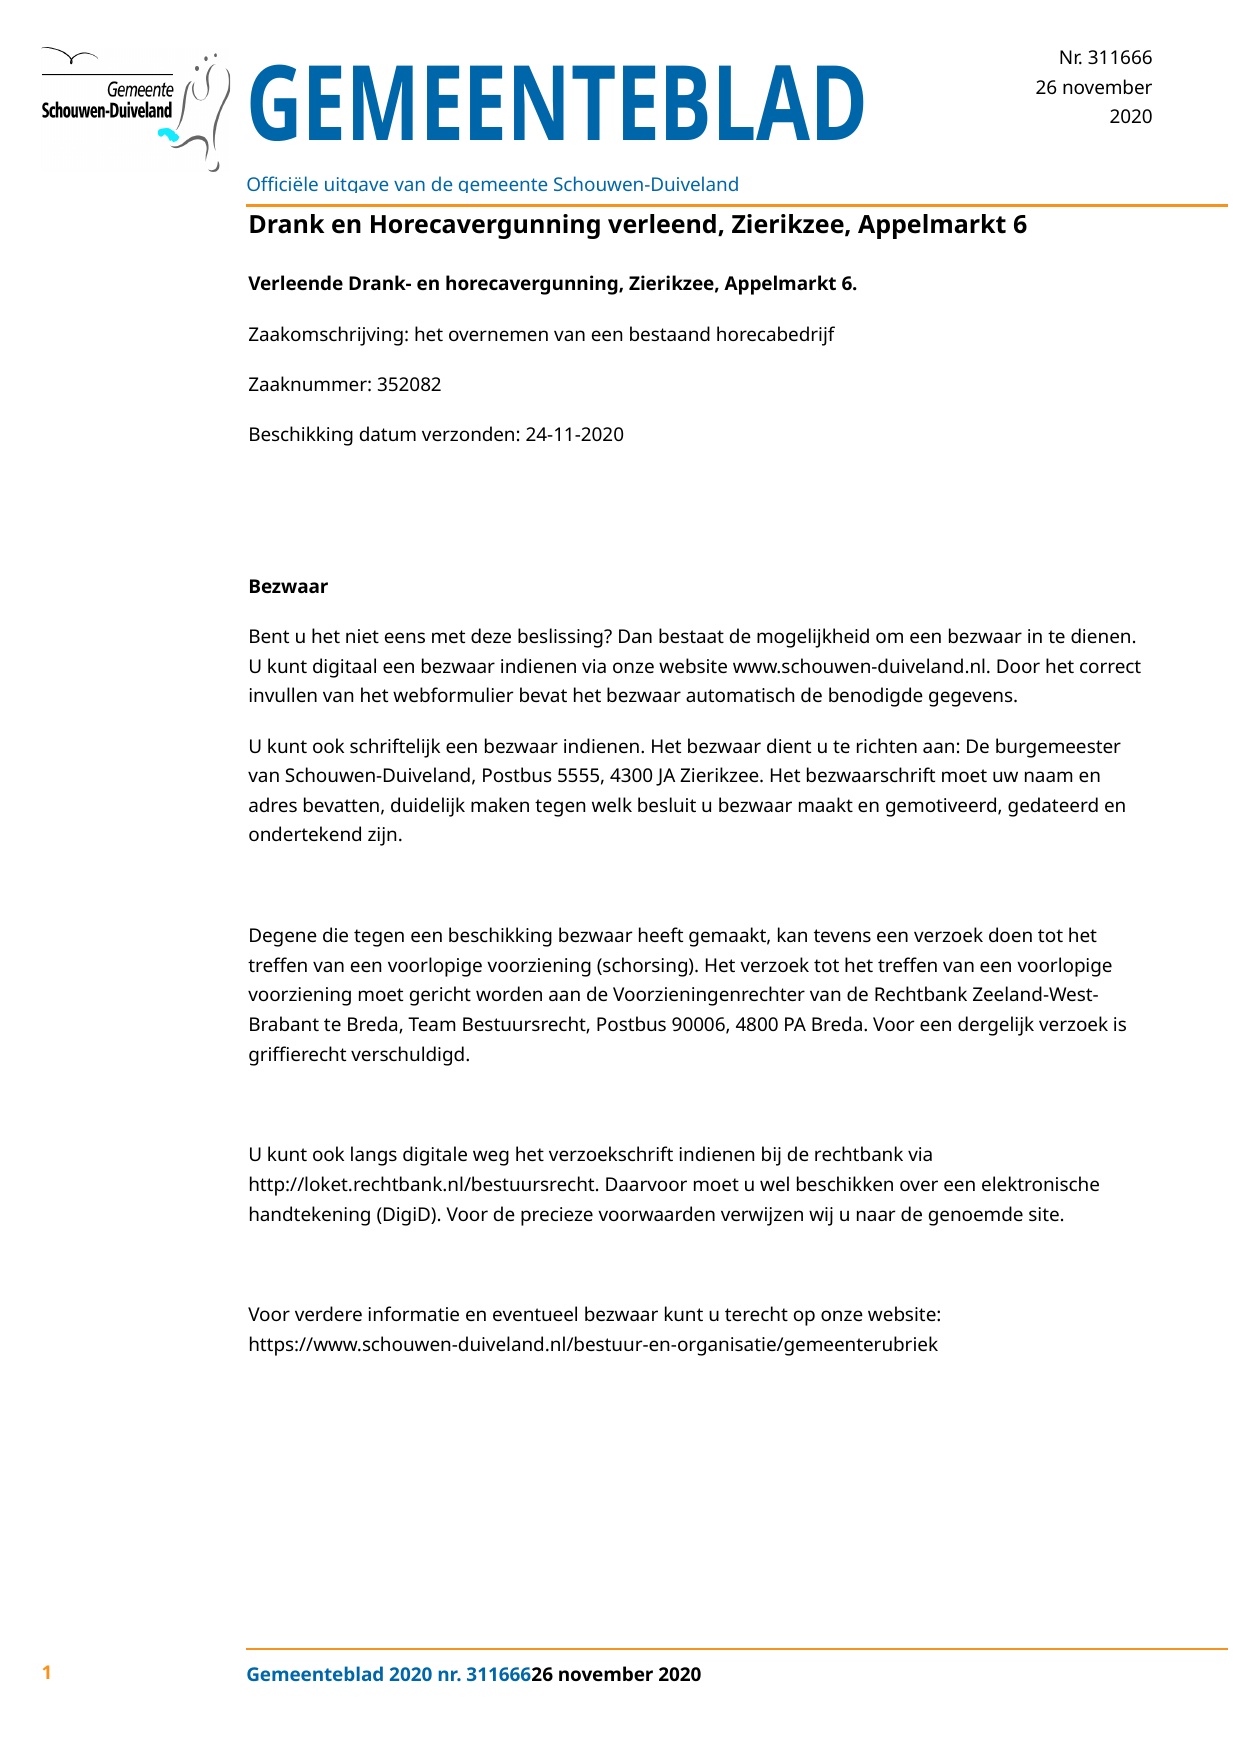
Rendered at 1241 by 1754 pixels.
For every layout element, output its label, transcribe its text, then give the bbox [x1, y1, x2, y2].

text Voor verdere informatie en eventueel bezwaar kunt u terecht op onze website: https://www.schouwen-duiveland.nl/bestuur-en-organisatie/gemeenterubriek [248, 1302, 1152, 1357]
text Degene die tegen een beschikking bezwaar heeft gemaakt, kan tevens een verzoek doen tot het treffen van een voorlopige voorziening (schorsing). Het verzoek tot het treffen van een voorlopige voorziening moet gericht worden aan de Voorzieningenrechter van de Rechtbank Zeeland-West-Brabant te Breda, Team Bestuursrecht, Postbus 90006, 4800 PA Breda. Voor een dergelijk verzoek is griffierecht verschuldigd. [248, 922, 1152, 1066]
text U kunt ook langs digitale weg het verzoekschrift indienen bij de rechtbank via http://loket.rechtbank.nl/bestuursrecht. Daarvoor moet u wel beschikken over een elektronische handtekening (DigiD). Voor de precieze voorwaarden verwijzen wij u naar de genoemde site. [248, 1142, 1152, 1226]
text Verleende Drank- en horecavergunning, Zierikzee, Appelmarkt 6. [248, 270, 1152, 296]
text Bezwaar [248, 573, 1152, 598]
picture [41, 47, 231, 172]
text Beschikking datum verzonden: 24-11-2020 [248, 422, 1152, 447]
text Zaaknummer: 352082 [248, 371, 1152, 397]
text Drank en Horecavergunning verleend, Zierikzee, Appelmarkt 6 [248, 207, 1152, 241]
text Bent u het niet eens met deze beslissing? Dan bestaat de mogelijkheid om een bezwaar in te dienen. U kunt digitaal een bezwaar indienen via onze website www.schouwen-duiveland.nl. Door het correct invullen van het webformulier bevat het bezwaar automatisch de benodigde gegevens. [248, 623, 1152, 708]
text U kunt ook schriftelijk een bezwaar indienen. Het bezwaar dient u te richten aan: De burgemeester van Schouwen-Duiveland, Postbus 5555, 4300 JA Zierikzee. Het bezwaarschrift moet uw naam en adres bevatten, duidelijk maken tegen welk besluit u bezwaar maakt en gemotiveerd, gedateerd en ondertekend zijn. [248, 733, 1152, 847]
text Zaakomschrijving: het overnemen van een bestaand horecabedrijf [248, 321, 1152, 346]
